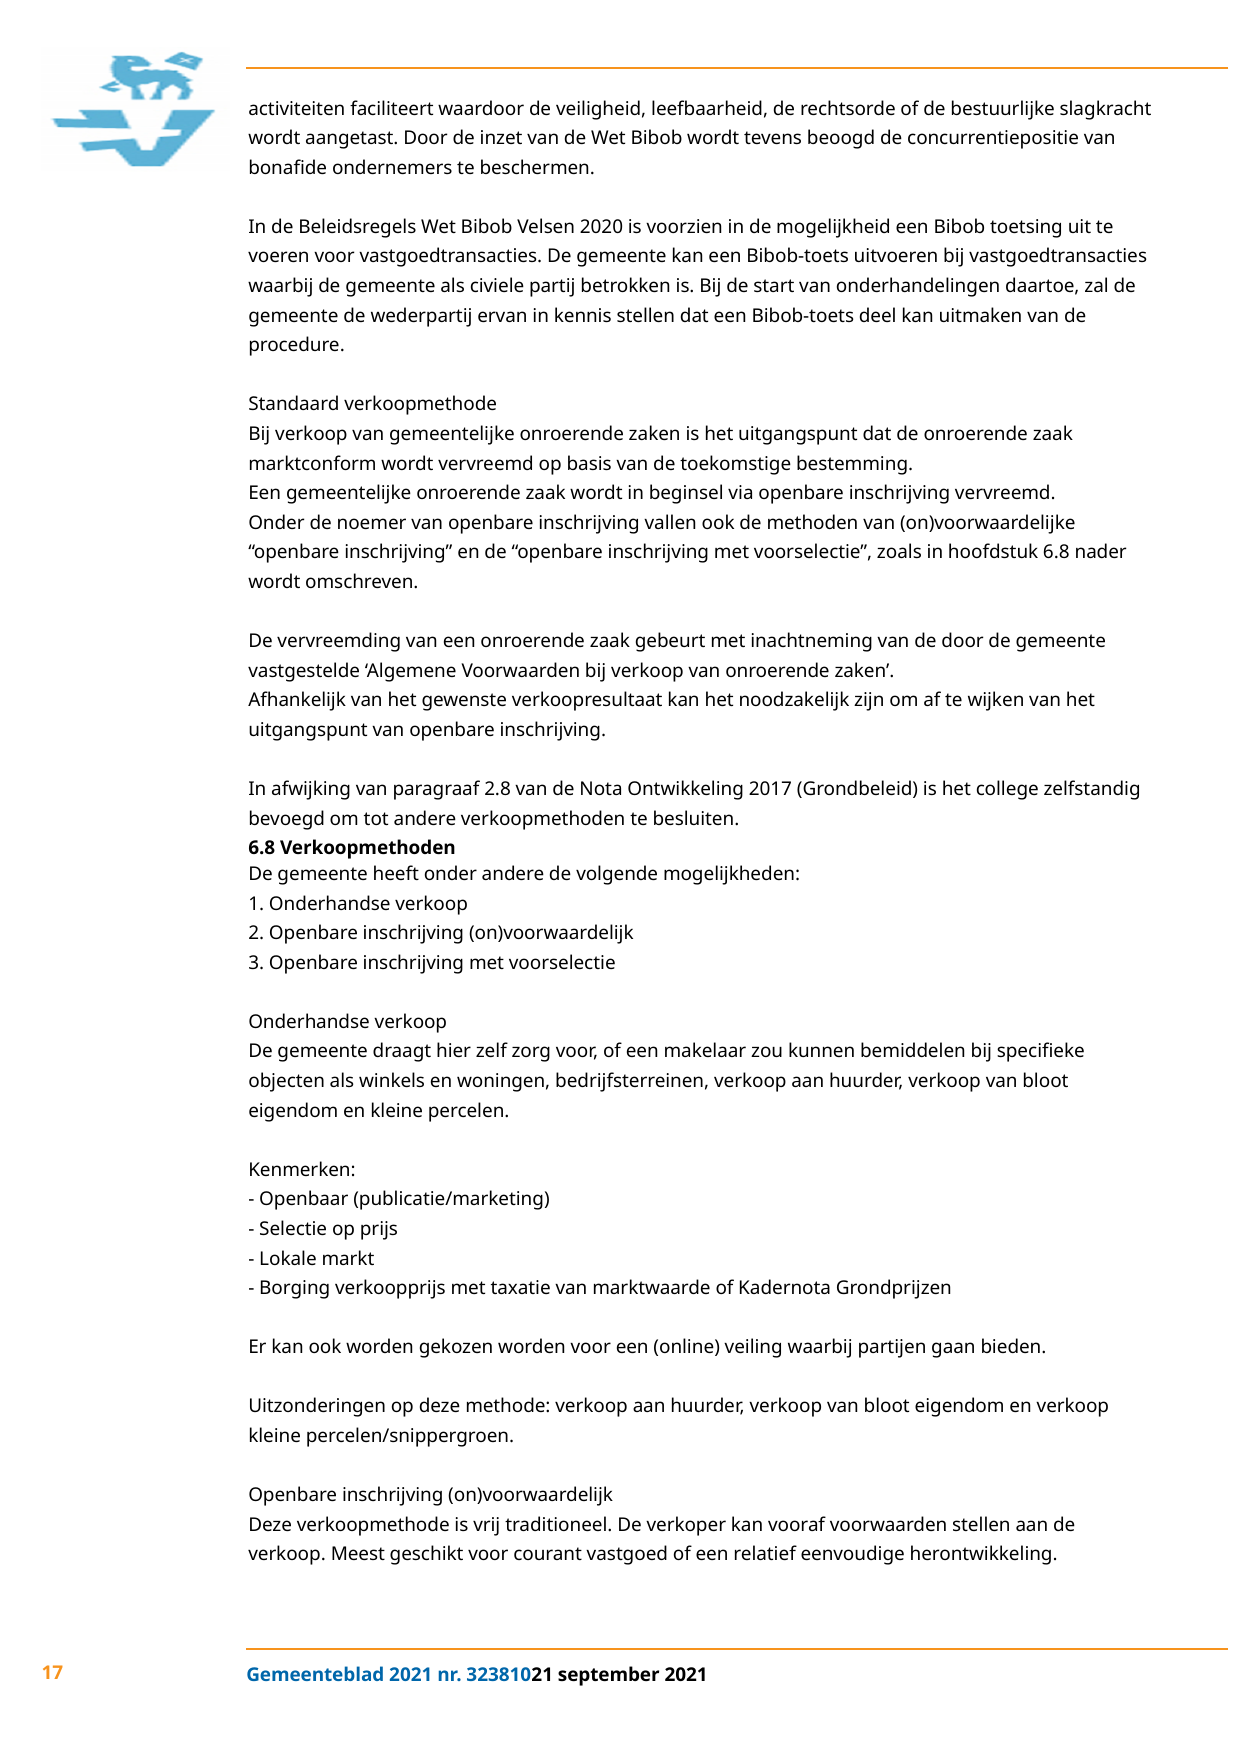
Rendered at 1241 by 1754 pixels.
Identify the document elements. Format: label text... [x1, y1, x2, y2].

text Een gemeentelijke onroerende zaak wordt in beginsel via openbare inschrijving vervreemd. [248, 479, 1152, 505]
text Openbare inschrijving (on)voorwaardelijk [248, 1481, 1152, 1507]
text Standaard verkoopmethode [248, 391, 1152, 416]
text Deze verkoopmethode is vrij traditioneel. De verkoper kan vooraf voorwaarden stellen aan de verkoop. Meest geschikt voor courant vastgoed of een relatief eenvoudige herontwikkeling. [248, 1511, 1152, 1566]
text Kenmerken: [248, 1156, 1152, 1182]
text De gemeente draagt hier zelf zorg voor, of een makelaar zou kunnen bemiddelen bij specifieke objecten als winkels en woningen, bedrijfsterreinen, verkoop aan huurder, verkoop van bloot eigendom en kleine percelen. [248, 1038, 1152, 1122]
text 3. Openbare inschrijving met voorselectie [248, 949, 1152, 974]
text In afwijking van paragraaf 2.8 van de Nota Ontwikkeling 2017 (Grondbeleid) is het college zelfstandig bevoegd om tot andere verkoopmethoden te besluiten. [248, 775, 1152, 831]
text Onderhandse verkoop [248, 1008, 1152, 1034]
text Er kan ook worden gekozen worden voor een (online) veiling waarbij partijen gaan bieden. [248, 1333, 1152, 1359]
text - Selectie op prijs [248, 1215, 1152, 1241]
text Afhankelijk van het gewenste verkoopresultaat kan het noodzakelijk zijn om af te wijken van het uitgangspunt van openbare inschrijving. [248, 686, 1152, 742]
text 1. Onderhandse verkoop [248, 890, 1152, 915]
text De gemeente heeft onder andere de volgende mogelijkheden: [248, 860, 1152, 886]
text Bij verkoop van gemeentelijke onroerende zaken is het uitgangspunt dat de onroerende zaak marktconform wordt vervreemd op basis van de toekomstige bestemming. [248, 420, 1152, 476]
text - Lokale markt [248, 1245, 1152, 1270]
text 2. Openbare inschrijving (on)voorwaardelijk [248, 919, 1152, 945]
text Onder de noemer van openbare inschrijving vallen ook de methoden van (on)voorwaardelijke “openbare inschrijving” en de “openbare inschrijving met voorselectie”, zoals in hoofdstuk 6.8 nader wordt omschreven. [248, 509, 1152, 594]
text De vervreemding van een onroerende zaak gebeurt met inachtneming van de door de gemeente vastgestelde ‘Algemene Voorwaarden bij verkoop van onroerende zaken’. [248, 627, 1152, 683]
text In de Beleidsregels Wet Bibob Velsen 2020 is voorzien in de mogelijkheid een Bibob toetsing uit te voeren voor vastgoedtransacties. De gemeente kan een Bibob-toets uitvoeren bij vastgoedtransacties waarbij de gemeente als civiele partij betrokken is. Bij de start van onderhandelingen daartoe, zal de gemeente de wederpartij ervan in kennis stellen dat een Bibob-toets deel kan uitmaken van de procedure. [248, 213, 1152, 357]
text 6.8 Verkoopmethoden [248, 834, 1152, 860]
text activiteiten faciliteert waardoor de veiligheid, leefbaarheid, de rechtsorde of de bestuurlijke slagkracht wordt aangetast. Door de inzet van de Wet Bibob wordt tevens beoogd de concurrentiepositie van bonafide ondernemers te beschermen. [248, 95, 1152, 180]
text Uitzonderingen op deze methode: verkoop aan huurder, verkoop van bloot eigendom en verkoop kleine percelen/snippergroen. [248, 1393, 1152, 1448]
picture [41, 47, 231, 172]
text - Borging verkoopprijs met taxatie van marktwaarde of Kadernota Grondprijzen [248, 1274, 1152, 1300]
text - Openbaar (publicatie/marketing) [248, 1186, 1152, 1211]
